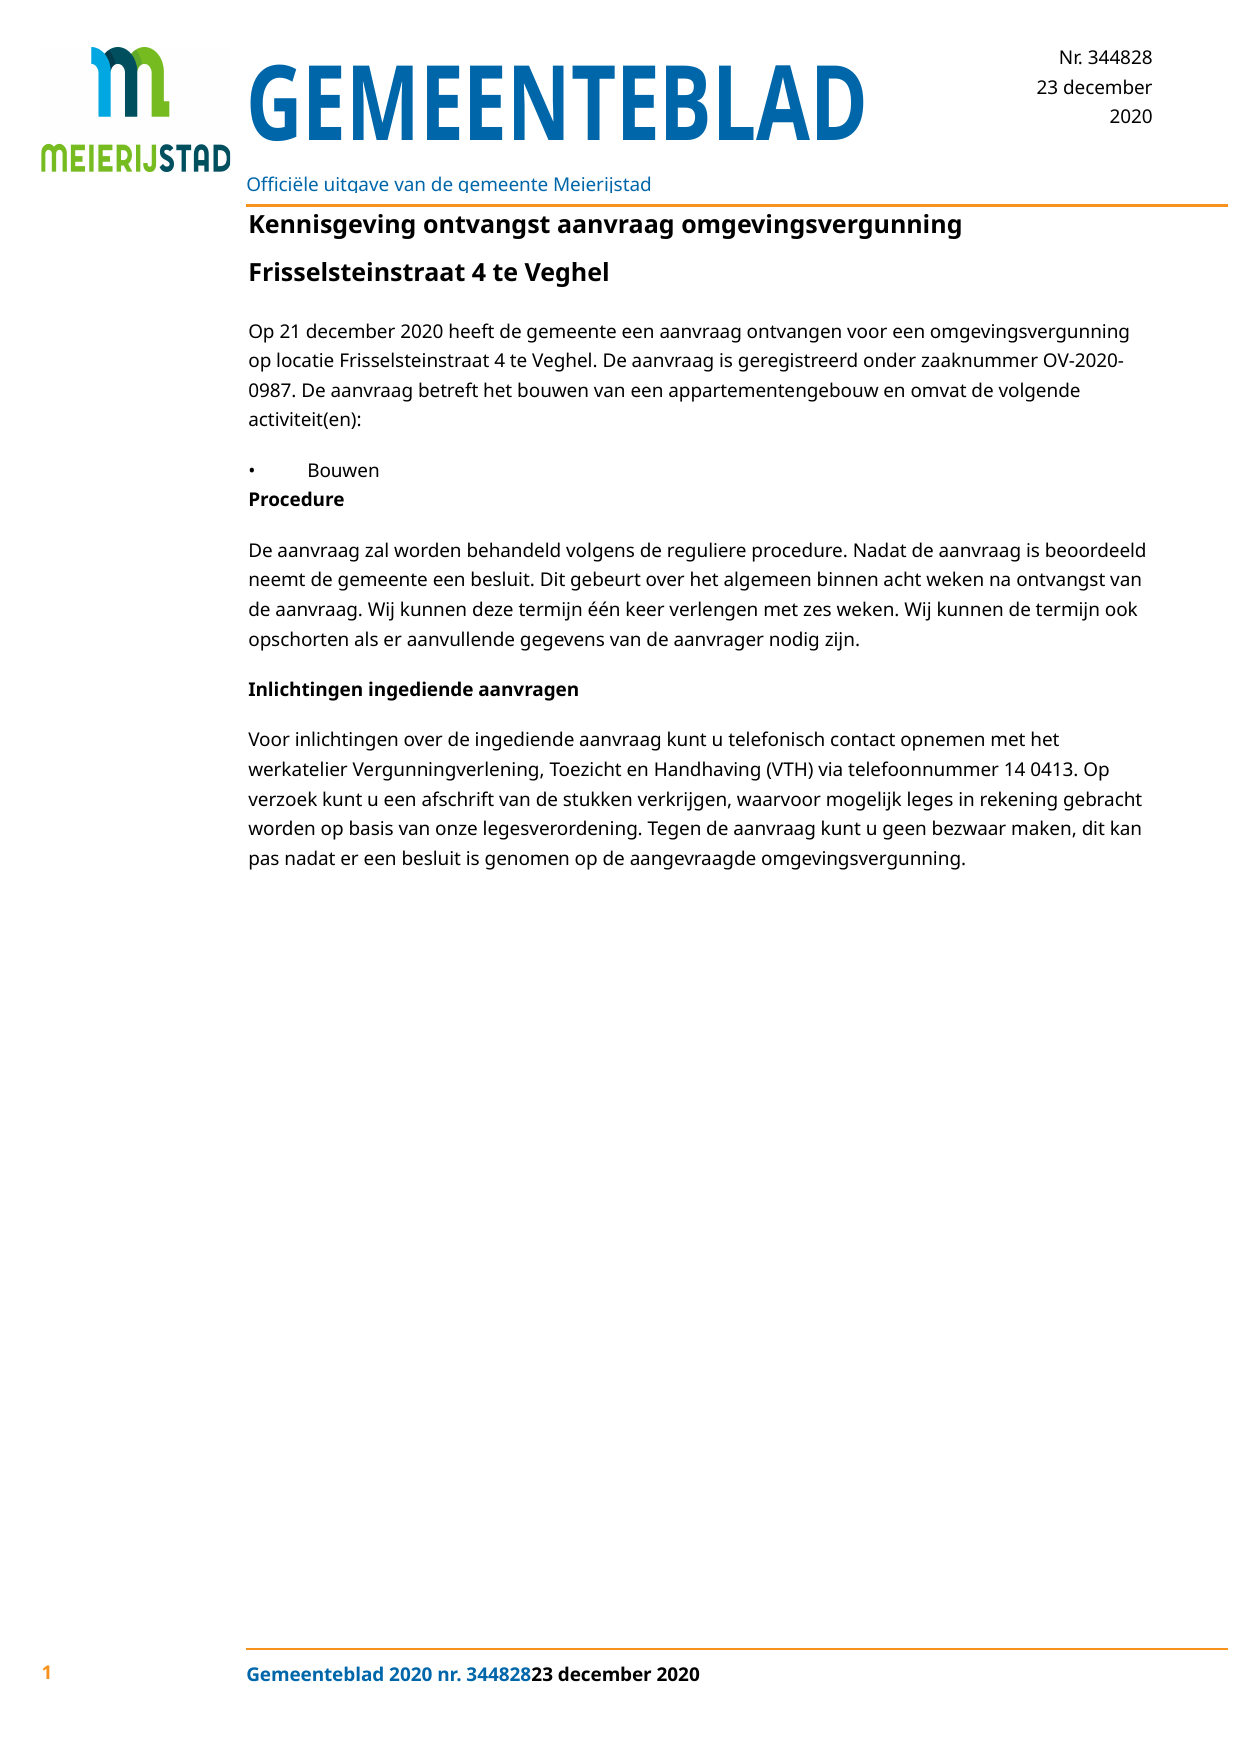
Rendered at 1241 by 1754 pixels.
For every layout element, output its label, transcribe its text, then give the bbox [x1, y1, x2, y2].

text Inlichtingen ingediende aanvragen [248, 676, 1152, 702]
text Voor inlichtingen over de ingediende aanvraag kunt u telefonisch contact opnemen met het werkatelier Vergunningverlening, Toezicht en Handhaving (VTH) via telefoonnummer 14 0413. Op verzoek kunt u een afschrift van de stukken verkrijgen, waarvoor mogelijk leges in rekening gebracht worden op basis van onze legesverordening. Tegen de aanvraag kunt u geen bezwaar maken, dit kan pas nadat er een besluit is genomen op de aangevraagde omgevingsvergunning. [248, 727, 1152, 871]
text De aanvraag zal worden behandeld volgens de reguliere procedure. Nadat de aanvraag is beoordeeld neemt de gemeente een besluit. Dit gebeurt over het algemeen binnen acht weken na ontvangst van de aanvraag. Wij kunnen deze termijn één keer verlengen met zes weken. Wij kunnen de termijn ook opschorten als er aanvullende gegevens van de aanvrager nodig zijn. [248, 537, 1152, 652]
list Bouwen [248, 457, 1152, 483]
text Procedure [248, 487, 1152, 512]
text Kennisgeving ontvangst aanvraag omgevingsvergunning Frisselsteinstraat 4 te Veghel [248, 207, 1152, 288]
text Op 21 december 2020 heeft de gemeente een aanvraag ontvangen voor een omgevingsvergunning op locatie Frisselsteinstraat 4 te Veghel. De aanvraag is geregistreerd onder zaaknummer OV-2020-0987. De aanvraag betreft het bouwen van een appartementengebouw en omvat de volgende activiteit(en): [248, 318, 1152, 432]
picture [41, 47, 231, 172]
